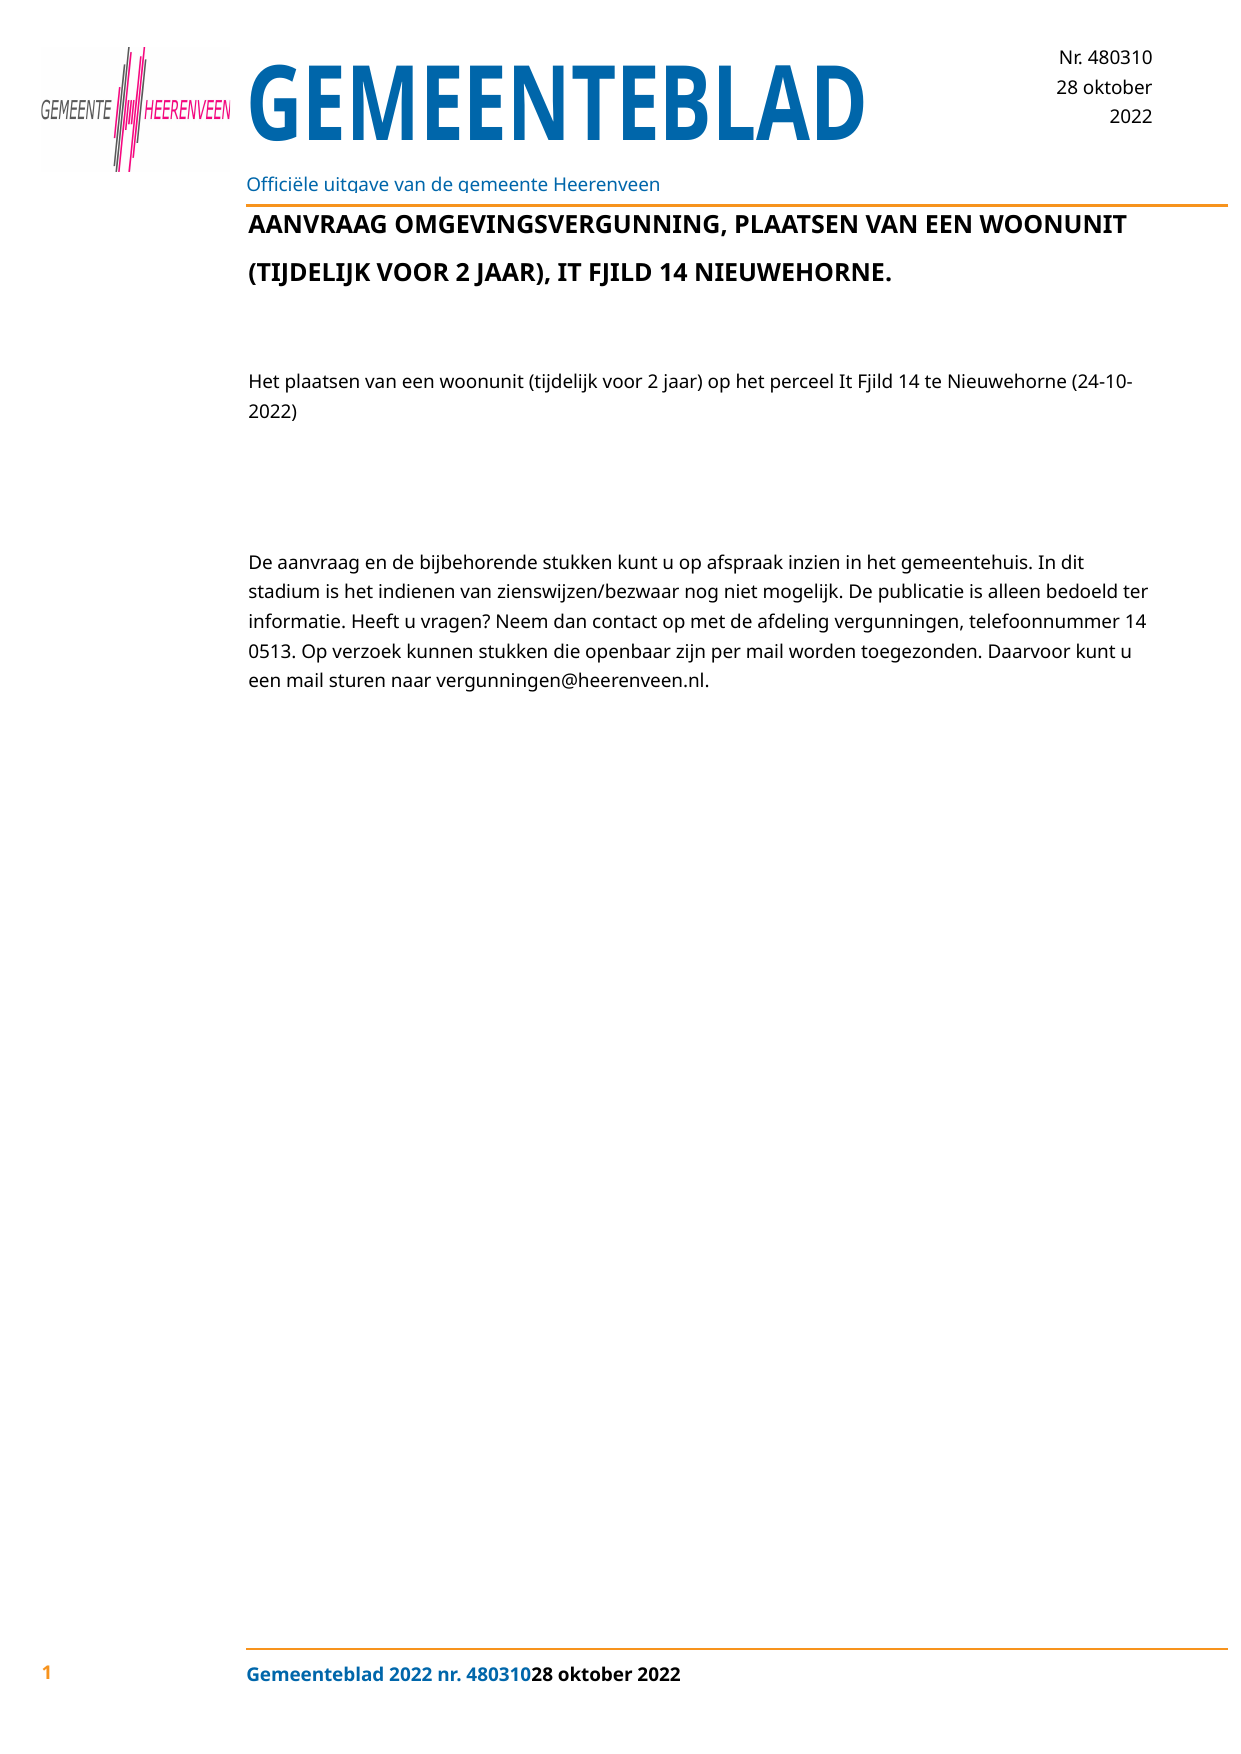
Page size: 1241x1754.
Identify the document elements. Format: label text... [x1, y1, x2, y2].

text AANVRAAG OMGEVINGSVERGUNNING, PLAATSEN VAN EEN WOONUNIT (TIJDELIJK VOOR 2 JAAR), IT FJILD 14 NIEUWEHORNE. [248, 207, 1152, 288]
text Het plaatsen van een woonunit (tijdelijk voor 2 jaar) op het perceel It Fjild 14 te Nieuwehorne (24-10-2022) [248, 368, 1152, 424]
picture [41, 47, 231, 172]
text De aanvraag en de bijbehorende stukken kunt u op afspraak inzien in het gemeentehuis. In dit stadium is het indienen van zienswijzen/bezwaar nog niet mogelijk. De publicatie is alleen bedoeld ter informatie. Heeft u vragen? Neem dan contact op met de afdeling vergunningen, telefoonnummer 14 0513. Op verzoek kunnen stukken die openbaar zijn per mail worden toegezonden. Daarvoor kunt u een mail sturen naar vergunningen@heerenveen.nl. [248, 549, 1152, 693]
